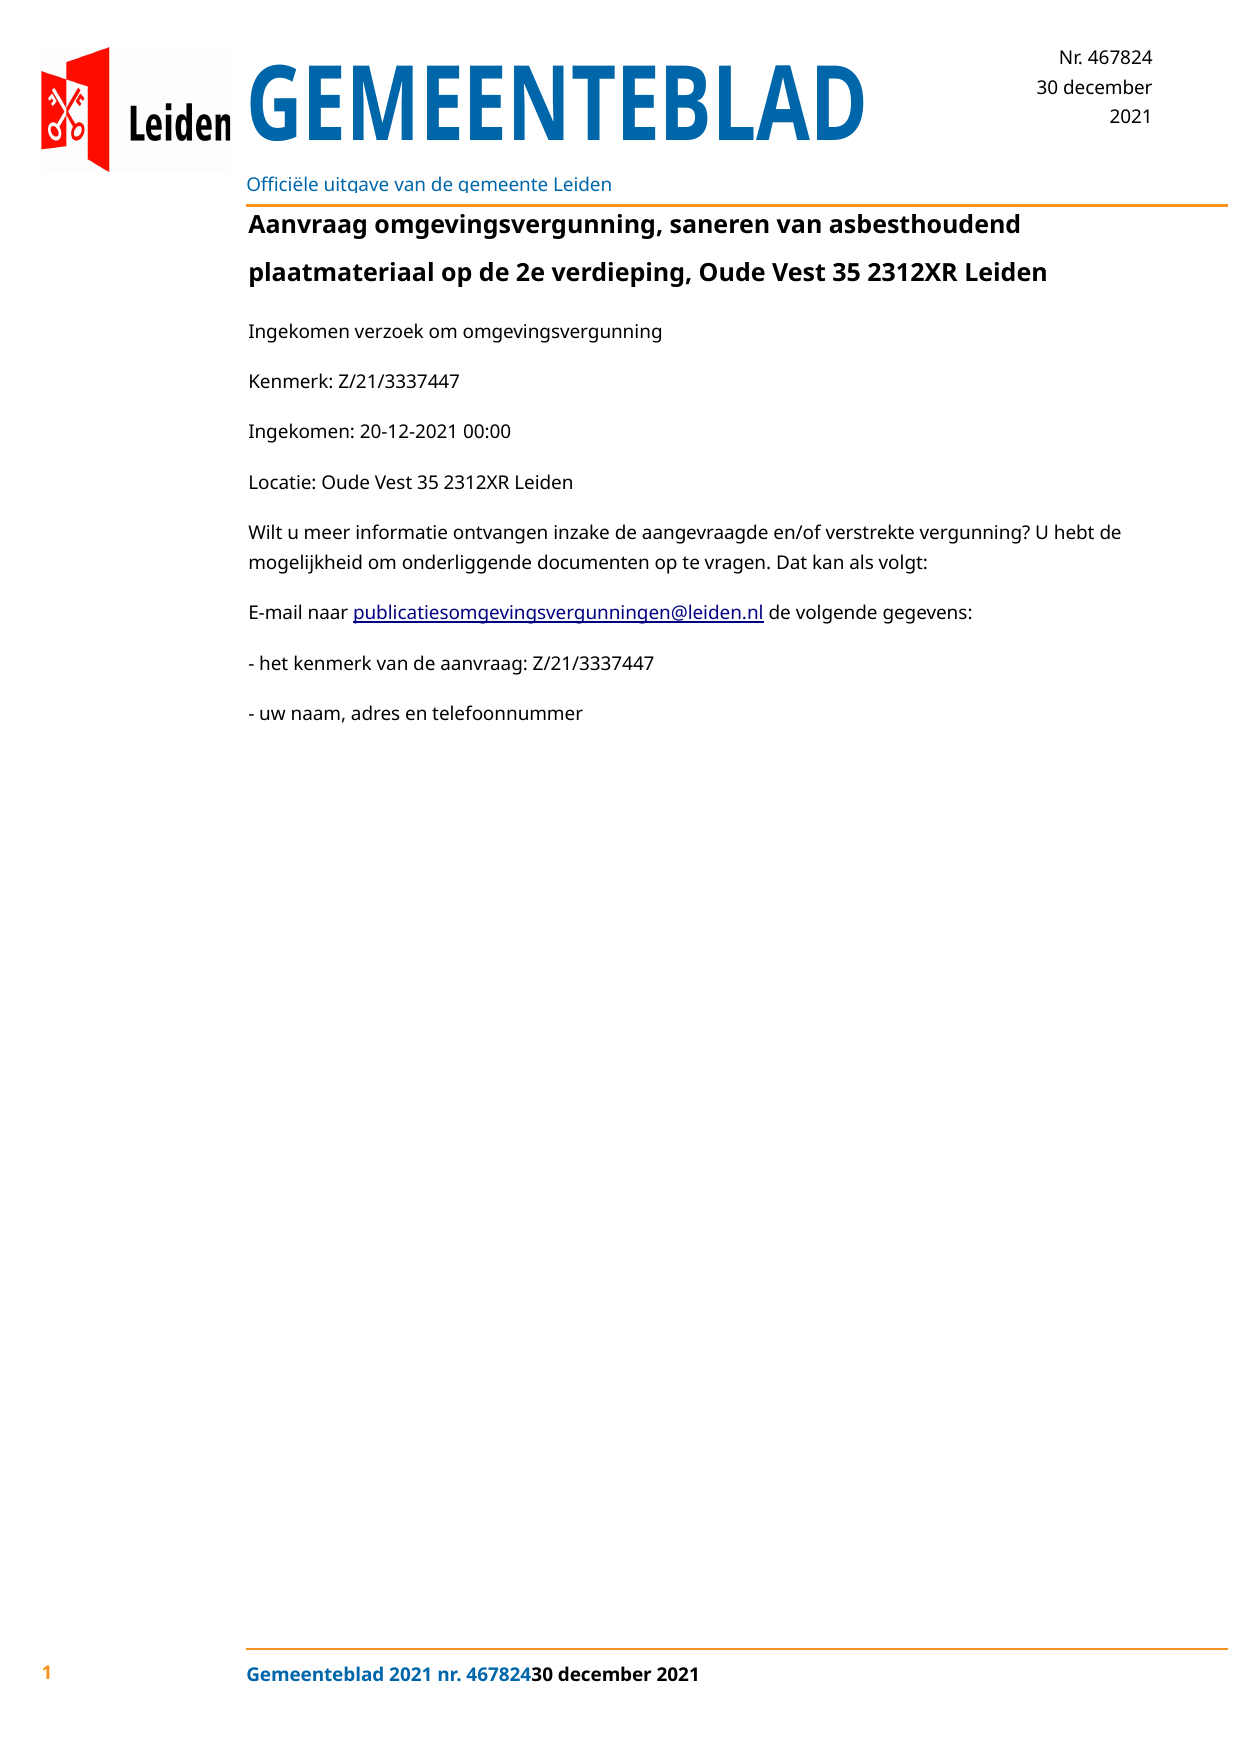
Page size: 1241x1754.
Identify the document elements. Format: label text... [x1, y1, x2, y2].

text Ingekomen verzoek om omgevingsvergunning [248, 318, 1152, 344]
text E-mail naar publicatiesomgevingsvergunningen@leiden.nl de volgende gegevens: [248, 599, 1152, 625]
text Ingekomen: 20-12-2021 00:00 [248, 419, 1152, 444]
text Aanvraag omgevingsvergunning, saneren van asbesthoudend plaatmateriaal op de 2e verdieping, Oude Vest 35 2312XR Leiden [248, 207, 1152, 288]
text Wilt u meer informatie ontvangen inzake de aangevraagde en/of verstrekte vergunning? U hebt de mogelijkheid om onderliggende documenten op te vragen. Dat kan als volgt: [248, 519, 1152, 575]
text - het kenmerk van de aanvraag: Z/21/3337447 [248, 650, 1152, 676]
text Locatie: Oude Vest 35 2312XR Leiden [248, 469, 1152, 495]
text Kenmerk: Z/21/3337447 [248, 368, 1152, 394]
picture [41, 47, 231, 172]
text - uw naam, adres en telefoonnummer [248, 700, 1152, 726]
